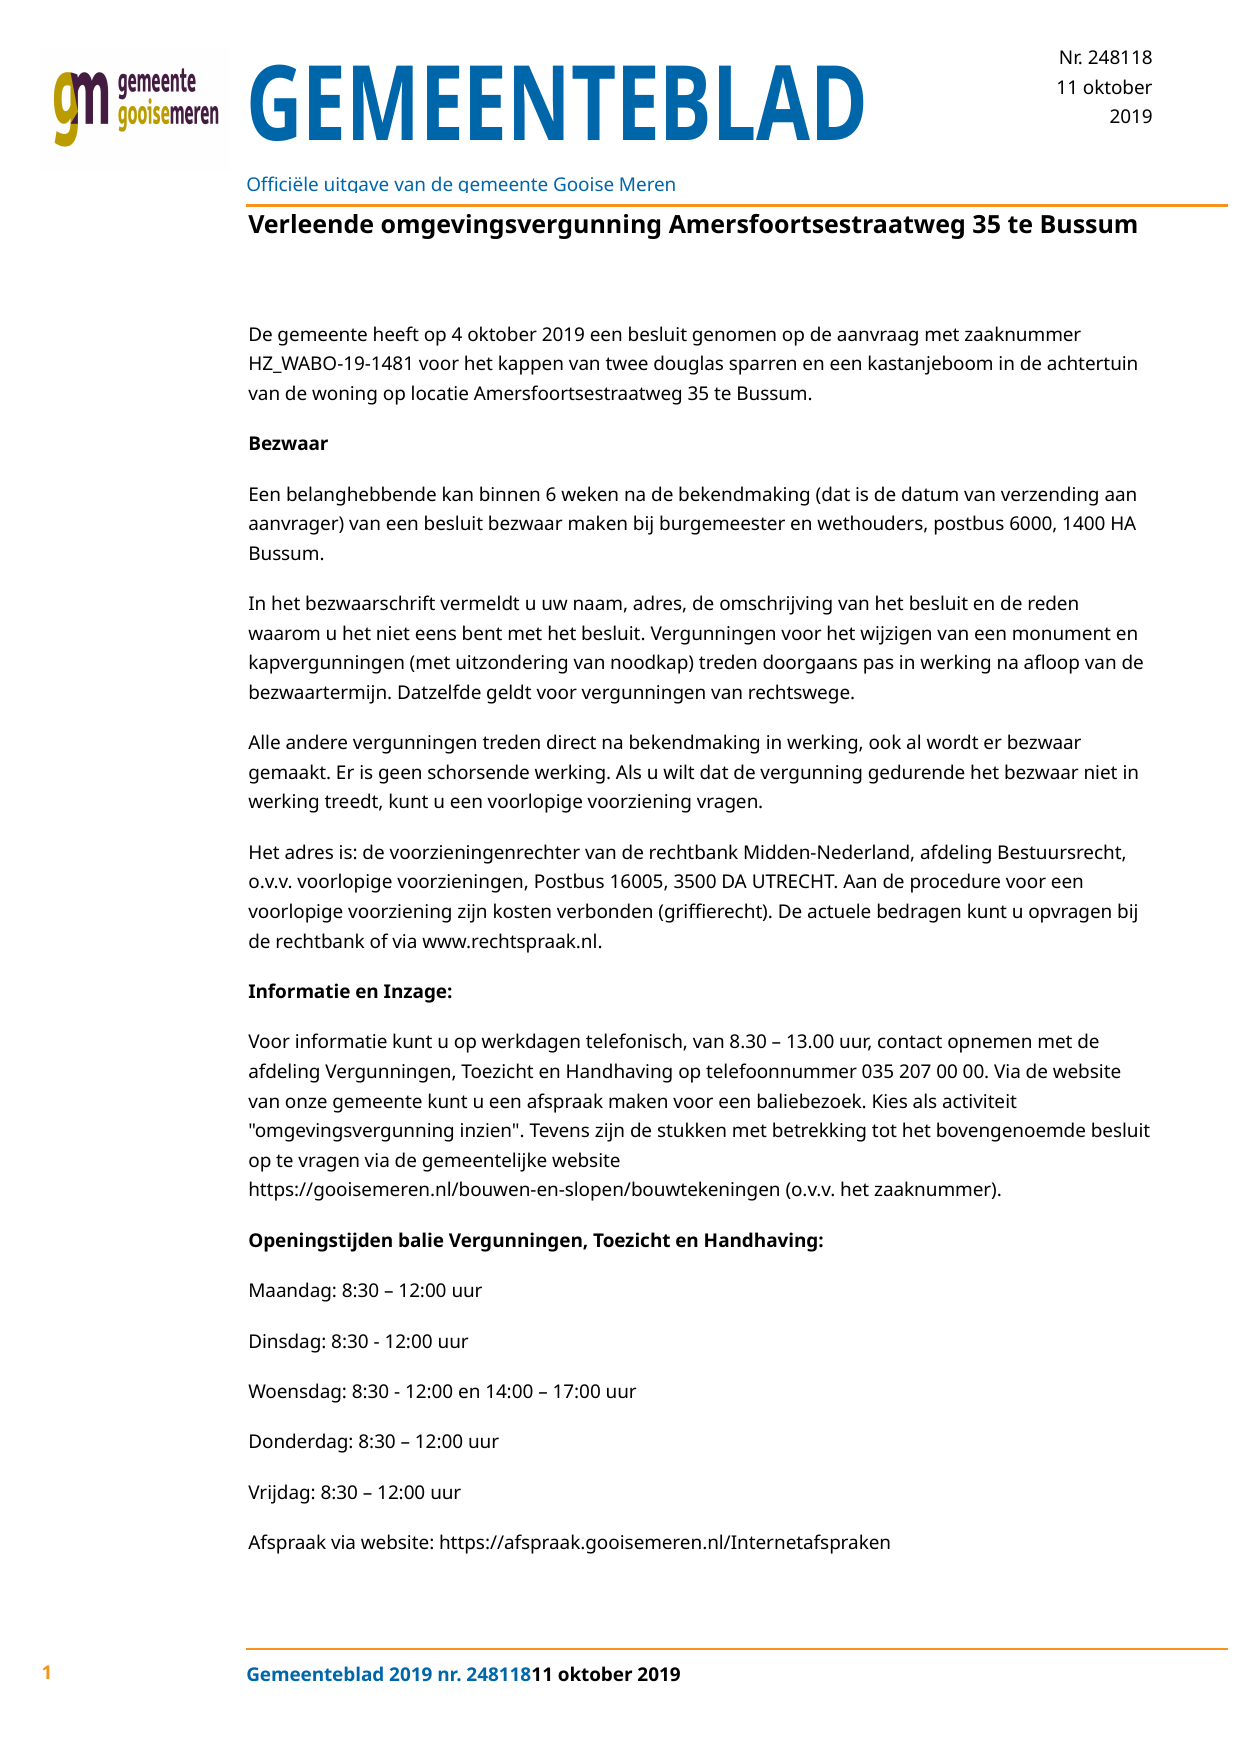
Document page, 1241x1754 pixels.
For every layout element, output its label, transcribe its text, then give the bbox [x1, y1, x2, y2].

text Vrijdag: 8:30 – 12:00 uur [248, 1479, 1152, 1505]
text Donderdag: 8:30 – 12:00 uur [248, 1429, 1152, 1454]
text De gemeente heeft op 4 oktober 2019 een besluit genomen op de aanvraag met zaaknummer HZ_WABO-19-1481 voor het kappen van twee douglas sparren en een kastanjeboom in de achtertuin van de woning op locatie Amersfoortsestraatweg 35 te Bussum. [248, 321, 1152, 406]
text In het bezwaarschrift vermeldt u uw naam, adres, de omschrijving van het besluit en de reden waarom u het niet eens bent met het besluit. Vergunningen voor het wijzigen van een monument en kapvergunningen (met uitzondering van noodkap) treden doorgaans pas in werking na afloop van de bezwaartermijn. Datzelfde geldt voor vergunningen van rechtswege. [248, 590, 1152, 705]
text Verleende omgevingsvergunning Amersfoortsestraatweg 35 te Bussum [248, 207, 1152, 241]
text Een belanghebbende kan binnen 6 weken na de bekendmaking (dat is de datum van verzending aan aanvrager) van een besluit bezwaar maken bij burgemeester en wethouders, postbus 6000, 1400 HA Bussum. [248, 481, 1152, 566]
text Dinsdag: 8:30 - 12:00 uur [248, 1328, 1152, 1353]
text Maandag: 8:30 – 12:00 uur [248, 1277, 1152, 1303]
text Voor informatie kunt u op werkdagen telefonisch, van 8.30 – 13.00 uur, contact opnemen met de afdeling Vergunningen, Toezicht en Handhaving op telefoonnummer 035 207 00 00. Via de website van onze gemeente kunt u een afspraak maken voor een baliebezoek. Kies als activiteit "omgevingsvergunning inzien". Tevens zijn de stukken met betrekking tot het bovengenoemde besluit op te vragen via de gemeentelijke website https://gooisemeren.nl/bouwen-en-slopen/bouwtekeningen (o.v.v. het zaaknummer). [248, 1029, 1152, 1202]
text Informatie en Inzage: [248, 978, 1152, 1004]
text Afspraak via website: https://afspraak.gooisemeren.nl/Internetafspraken [248, 1529, 1152, 1555]
text Bezwaar [248, 430, 1152, 456]
text Openingstijden balie Vergunningen, Toezicht en Handhaving: [248, 1227, 1152, 1253]
text Woensdag: 8:30 - 12:00 en 14:00 – 17:00 uur [248, 1378, 1152, 1404]
text Het adres is: de voorzieningenrechter van de rechtbank Midden-Nederland, afdeling Bestuursrecht, o.v.v. voorlopige voorzieningen, Postbus 16005, 3500 DA UTRECHT. Aan de procedure voor een voorlopige voorziening zijn kosten verbonden (griffierecht). De actuele bedragen kunt u opvragen bij de rechtbank of via www.rechtspraak.nl. [248, 839, 1152, 953]
picture [41, 47, 231, 172]
text Alle andere vergunningen treden direct na bekendmaking in werking, ook al wordt er bezwaar gemaakt. Er is geen schorsende werking. Als u wilt dat de vergunning gedurende het bezwaar niet in werking treedt, kunt u een voorlopige voorziening vragen. [248, 729, 1152, 814]
